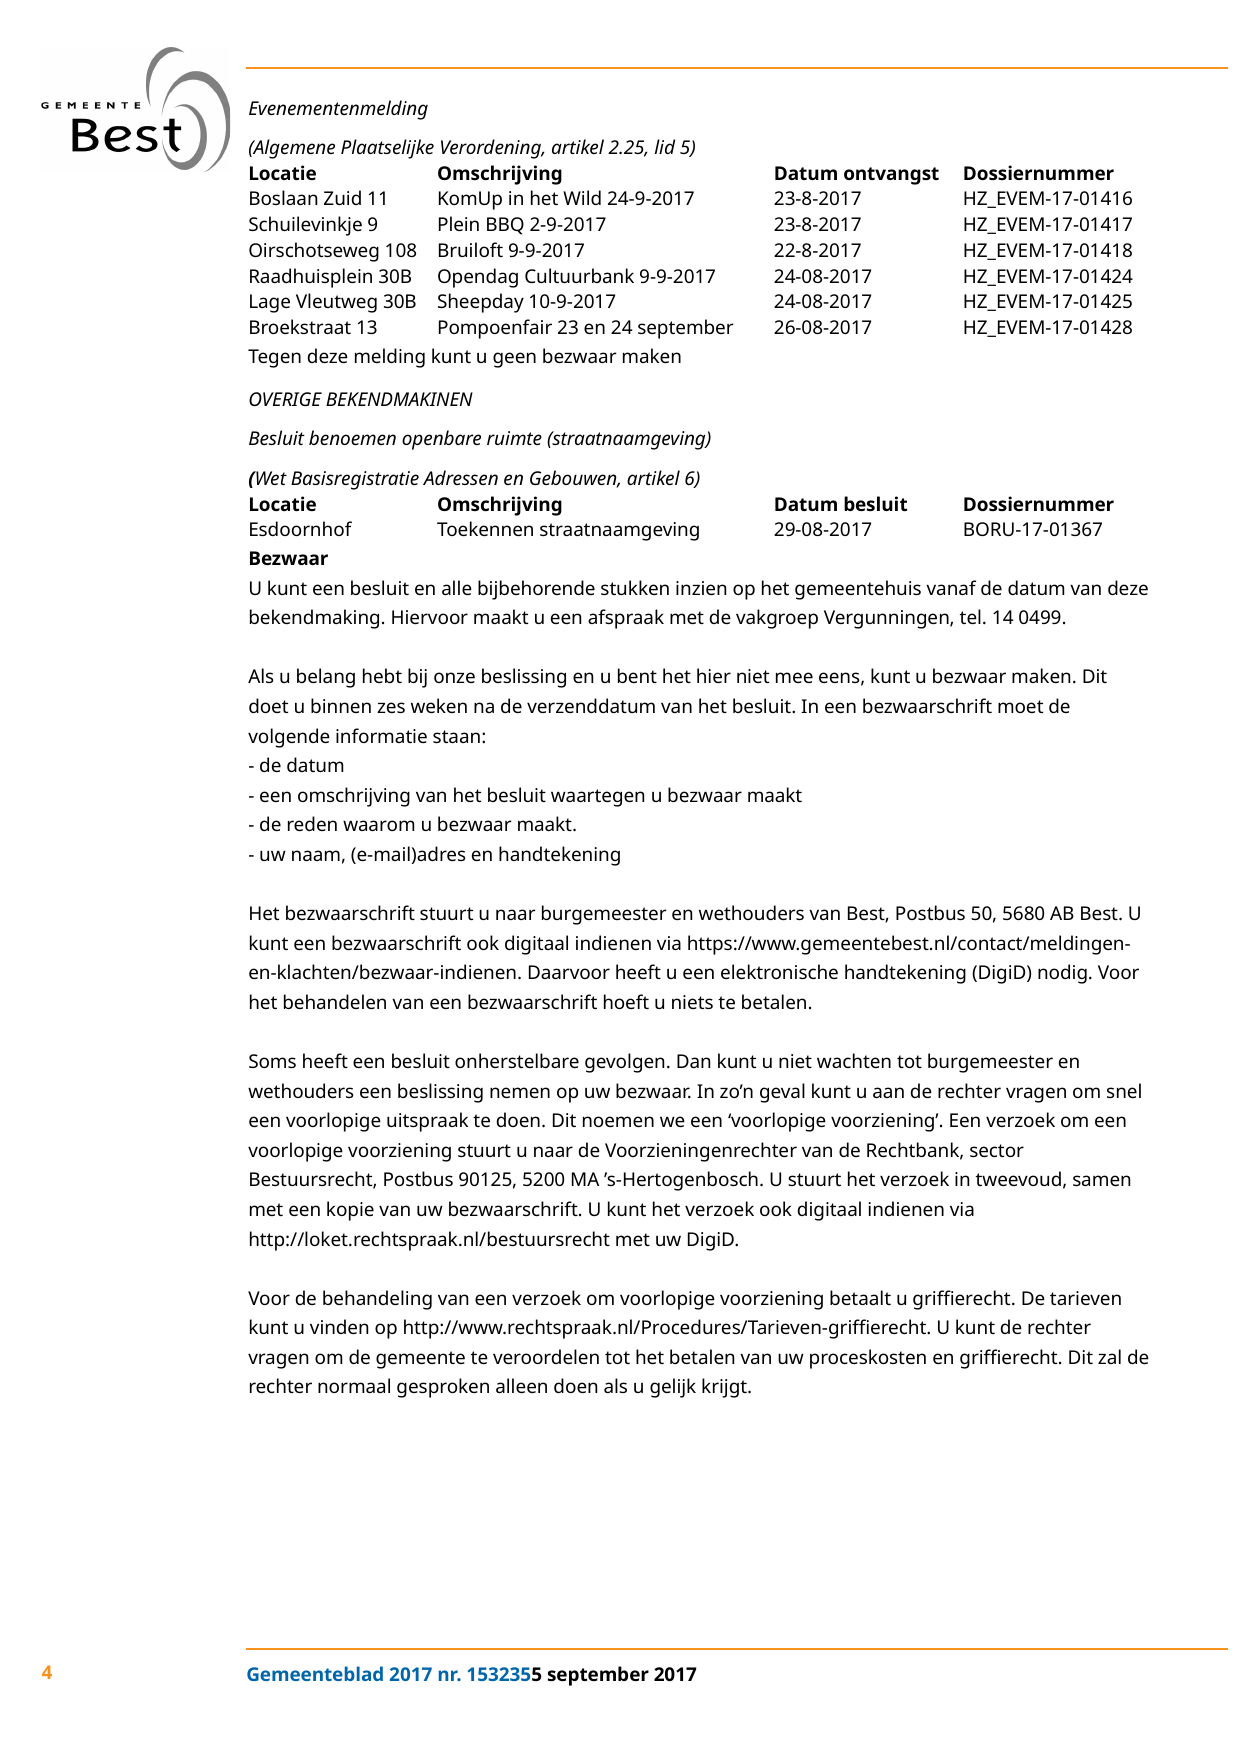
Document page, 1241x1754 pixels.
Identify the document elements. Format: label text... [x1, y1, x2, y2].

text Tegen deze melding kunt u geen bezwaar maken [248, 343, 1152, 369]
table_cell BORU-17-01367 [963, 516, 1152, 542]
table_header Dossiernummer [963, 491, 1152, 516]
table_cell Raadhuisplein 30B [248, 263, 437, 288]
table_cell 29-08-2017 [774, 516, 963, 542]
text Besluit benoemen openbare ruimte (straatnaamgeving) [248, 426, 1152, 451]
table_cell Pompoenfair 23 en 24 september [437, 314, 774, 340]
table_cell Opendag Cultuurbank 9-9-2017 [437, 263, 774, 288]
table_cell 23-8-2017 [774, 211, 963, 237]
table_header Dossiernummer [963, 160, 1152, 186]
table_header Omschrijving [437, 491, 774, 516]
picture [41, 47, 231, 172]
table_cell Oirschotseweg 108 [248, 237, 437, 263]
table_cell Bruiloft 9-9-2017 [437, 237, 774, 263]
table_cell 24-08-2017 [774, 263, 963, 288]
text Evenementenmelding [248, 95, 1152, 121]
table_cell KomUp in het Wild 24-9-2017 [437, 186, 774, 211]
table_cell Broekstraat 13 [248, 314, 437, 340]
table_cell Boslaan Zuid 11 [248, 186, 437, 211]
table_cell HZ_EVEM-17-01424 [963, 263, 1152, 288]
table_cell HZ_EVEM-17-01416 [963, 186, 1152, 211]
table_header Datum ontvangst [774, 160, 963, 186]
table_header Locatie [248, 491, 437, 516]
table_cell Sheepday 10-9-2017 [437, 289, 774, 314]
table_cell 24-08-2017 [774, 289, 963, 314]
table_cell Plein BBQ 2-9-2017 [437, 211, 774, 237]
table_cell Lage Vleutweg 30B [248, 289, 437, 314]
text (Algemene Plaatselijke Verordening, artikel 2.25, lid 5) [248, 134, 1152, 160]
text Het bezwaarschrift stuurt u naar burgemeester en wethouders van Best, Postbus 50, 5680 AB Best. U kunt een bezwaarschrift ook digitaal indienen via https://www.gemeentebest.nl/contact/meldingen-en-klachten/bezwaar-indienen. Daarvoor heeft u een elektronische handtekening (DigiD) nodig. Voor het behandelen van een bezwaarschrift hoeft u niets te betalen. [248, 900, 1152, 1015]
table_cell HZ_EVEM-17-01428 [963, 314, 1152, 340]
table_cell 26-08-2017 [774, 314, 963, 340]
text - een omschrijving van het besluit waartegen u bezwaar maakt [248, 782, 1152, 808]
text - de reden waarom u bezwaar maakt. [248, 812, 1152, 837]
text - de datum [248, 752, 1152, 778]
table_cell 23-8-2017 [774, 186, 963, 211]
table_header Omschrijving [437, 160, 774, 186]
table_cell HZ_EVEM-17-01418 [963, 237, 1152, 263]
text Bezwaar [248, 545, 1152, 571]
table_cell Toekennen straatnaamgeving [437, 516, 774, 542]
table_header Datum besluit [774, 491, 963, 516]
text Als u belang hebt bij onze beslissing en u bent het hier niet mee eens, kunt u bezwaar maken. Dit doet u binnen zes weken na de verzenddatum van het besluit. In een bezwaarschrift moet de volgende informatie staan: [248, 664, 1152, 749]
table_cell Esdoornhof [248, 516, 437, 542]
table_cell HZ_EVEM-17-01425 [963, 289, 1152, 314]
text U kunt een besluit en alle bijbehorende stukken inzien op het gemeentehuis vanaf de datum van deze bekendmaking. Hiervoor maakt u een afspraak met de vakgroep Vergunningen, tel. 14 0499. [248, 575, 1152, 630]
table_cell Schuilevinkje 9 [248, 211, 437, 237]
table_header Locatie [248, 160, 437, 186]
text Voor de behandeling van een verzoek om voorlopige voorziening betaalt u griffierecht. De tarieven kunt u vinden op http://www.rechtspraak.nl/Procedures/Tarieven-griffierecht. U kunt de rechter vragen om de gemeente te veroordelen tot het betalen van uw proceskosten en griffierecht. Dit zal de rechter normaal gesproken alleen doen als u gelijk krijgt. [248, 1285, 1152, 1399]
table_cell HZ_EVEM-17-01417 [963, 211, 1152, 237]
text Soms heeft een besluit onherstelbare gevolgen. Dan kunt u niet wachten tot burgemeester en wethouders een beslissing nemen op uw bezwaar. In zo’n geval kunt u aan de rechter vragen om snel een voorlopige uitspraak te doen. Dit noemen we een ‘voorlopige voorziening’. Een verzoek om een voorlopige voorziening stuurt u naar de Voorzieningenrechter van de Rechtbank, sector Bestuursrecht, Postbus 90125, 5200 MA ’s-Hertogenbosch. U stuurt het verzoek in tweevoud, samen met een kopie van uw bezwaarschrift. U kunt het verzoek ook digitaal indienen via http://loket.rechtspraak.nl/bestuursrecht met uw DigiD. [248, 1048, 1152, 1252]
text (Wet Basisregistratie Adressen en Gebouwen, artikel 6) [248, 465, 1152, 491]
table_cell 22-8-2017 [774, 237, 963, 263]
text - uw naam, (e-mail)adres en handtekening [248, 841, 1152, 867]
text OVERIGE BEKENDMAKINEN [248, 386, 1152, 412]
